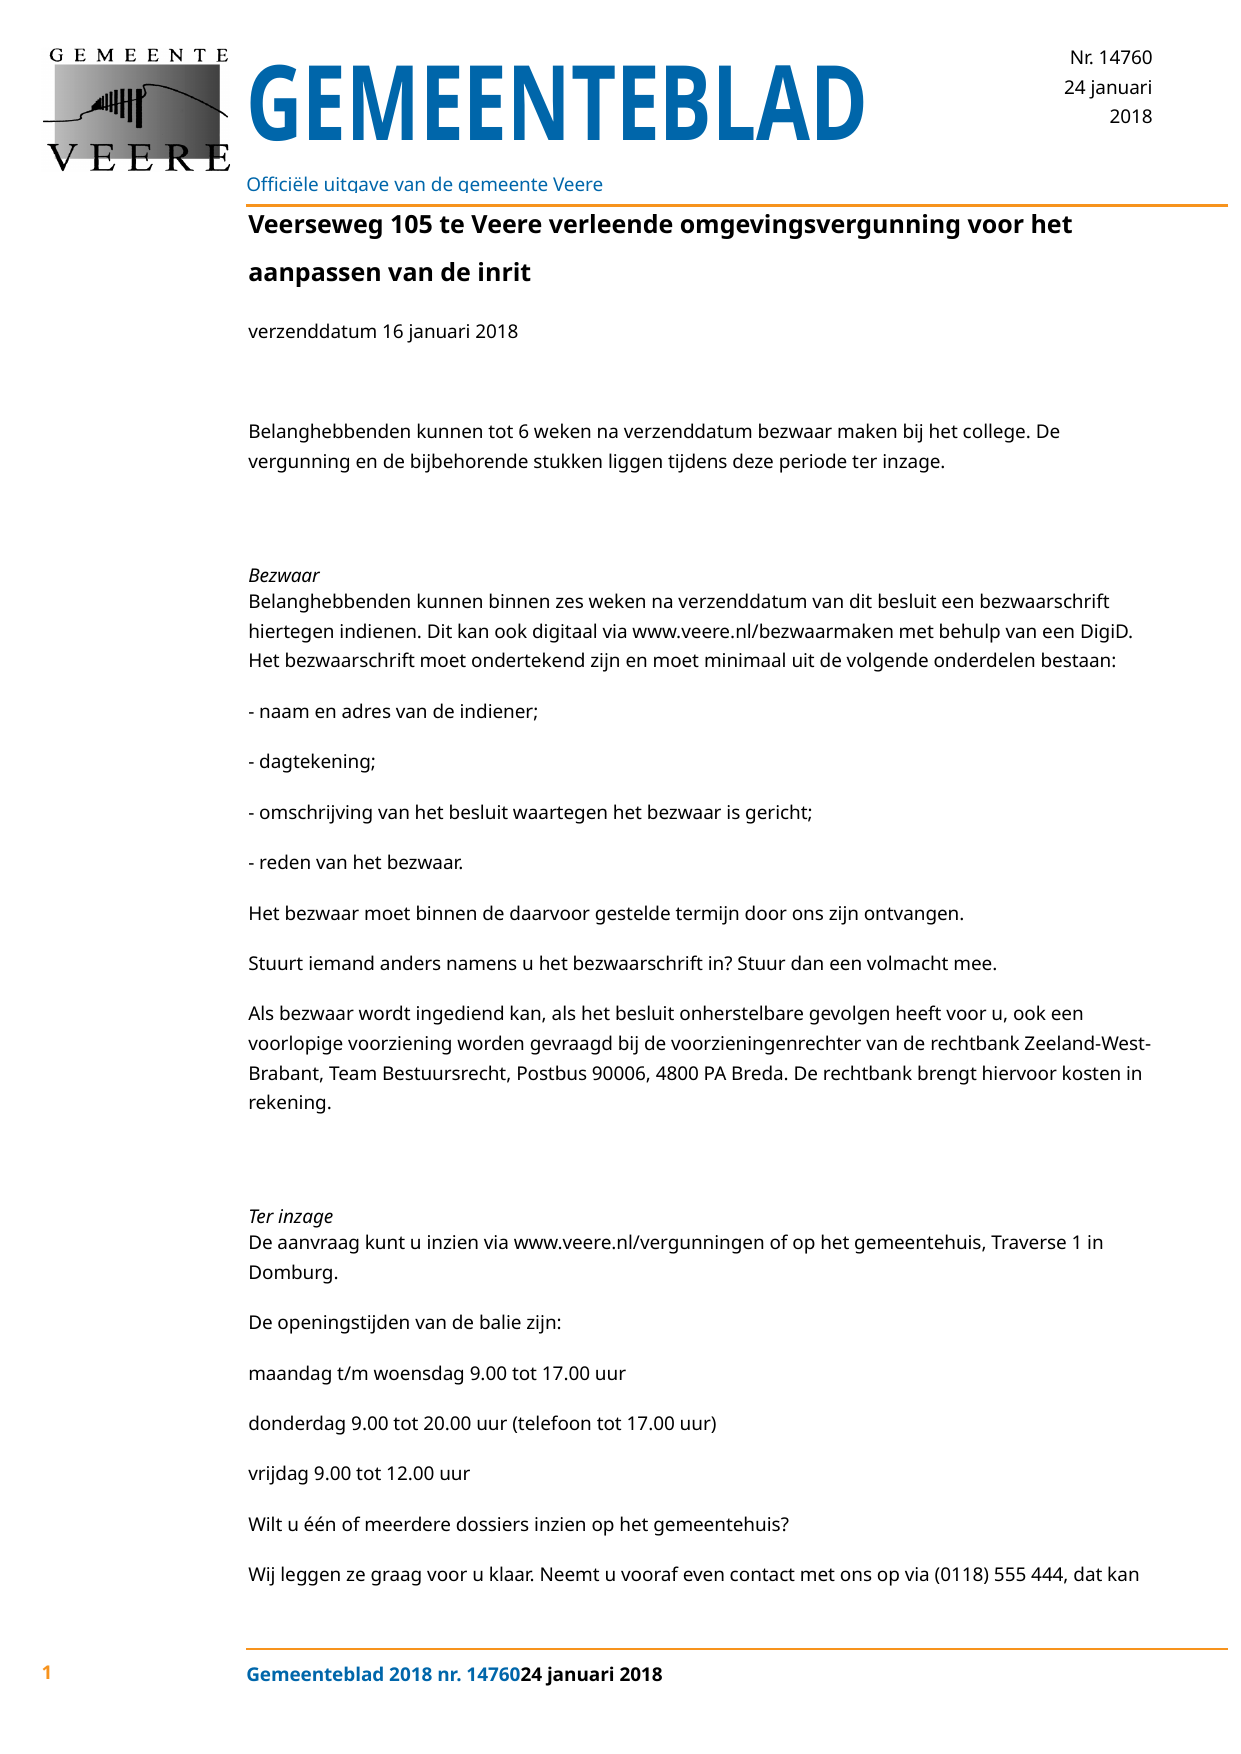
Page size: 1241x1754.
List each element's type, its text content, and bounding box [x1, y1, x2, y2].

text Veerseweg 105 te Veere verleende omgevingsvergunning voor het aanpassen van de inrit [248, 207, 1152, 288]
text Wilt u één of meerdere dossiers inzien op het gemeentehuis? [248, 1511, 1152, 1537]
text Ter inzage [248, 1204, 1152, 1229]
text Belanghebbenden kunnen tot 6 weken na verzenddatum bezwaar maken bij het college. De vergunning en de bijbehorende stukken liggen tijdens deze periode ter inzage. [248, 419, 1152, 474]
text - dagtekening; [248, 748, 1152, 774]
picture [41, 47, 231, 172]
text De aanvraag kunt u inzien via www.veere.nl/vergunningen of op het gemeentehuis, Traverse 1 in Domburg. [248, 1229, 1152, 1285]
text Belanghebbenden kunnen binnen zes weken na verzenddatum van dit besluit een bezwaarschrift hiertegen indienen. Dit kan ook digitaal via www.veere.nl/bezwaarmaken met behulp van een DigiD. Het bezwaarschrift moet ondertekend zijn en moet minimaal uit de volgende onderdelen bestaan: [248, 588, 1152, 673]
text Het bezwaar moet binnen de daarvoor gestelde termijn door ons zijn ontvangen. [248, 900, 1152, 925]
text Als bezwaar wordt ingediend kan, als het besluit onherstelbare gevolgen heeft voor u, ook een voorlopige voorziening worden gevraagd bij de voorzieningenrechter van de rechtbank Zeeland-West-Brabant, Team Bestuursrecht, Postbus 90006, 4800 PA Breda. De rechtbank brengt hiervoor kosten in rekening. [248, 1001, 1152, 1115]
text donderdag 9.00 tot 20.00 uur (telefoon tot 17.00 uur) [248, 1410, 1152, 1436]
text verzenddatum 16 januari 2018 [248, 318, 1152, 344]
text maandag t/m woensdag 9.00 tot 17.00 uur [248, 1360, 1152, 1386]
text Stuurt iemand anders namens u het bezwaarschrift in? Stuur dan een volmacht mee. [248, 950, 1152, 976]
text De openingstijden van de balie zijn: [248, 1309, 1152, 1335]
text - reden van het bezwaar. [248, 849, 1152, 875]
text Bezwaar [248, 563, 1152, 588]
text - omschrijving van het besluit waartegen het bezwaar is gericht; [248, 799, 1152, 824]
text - naam en adres van de indiener; [248, 698, 1152, 724]
text vrijdag 9.00 tot 12.00 uur [248, 1461, 1152, 1486]
text Wij leggen ze graag voor u klaar. Neemt u vooraf even contact met ons op via (0118) 555 444, dat kan [248, 1561, 1152, 1587]
